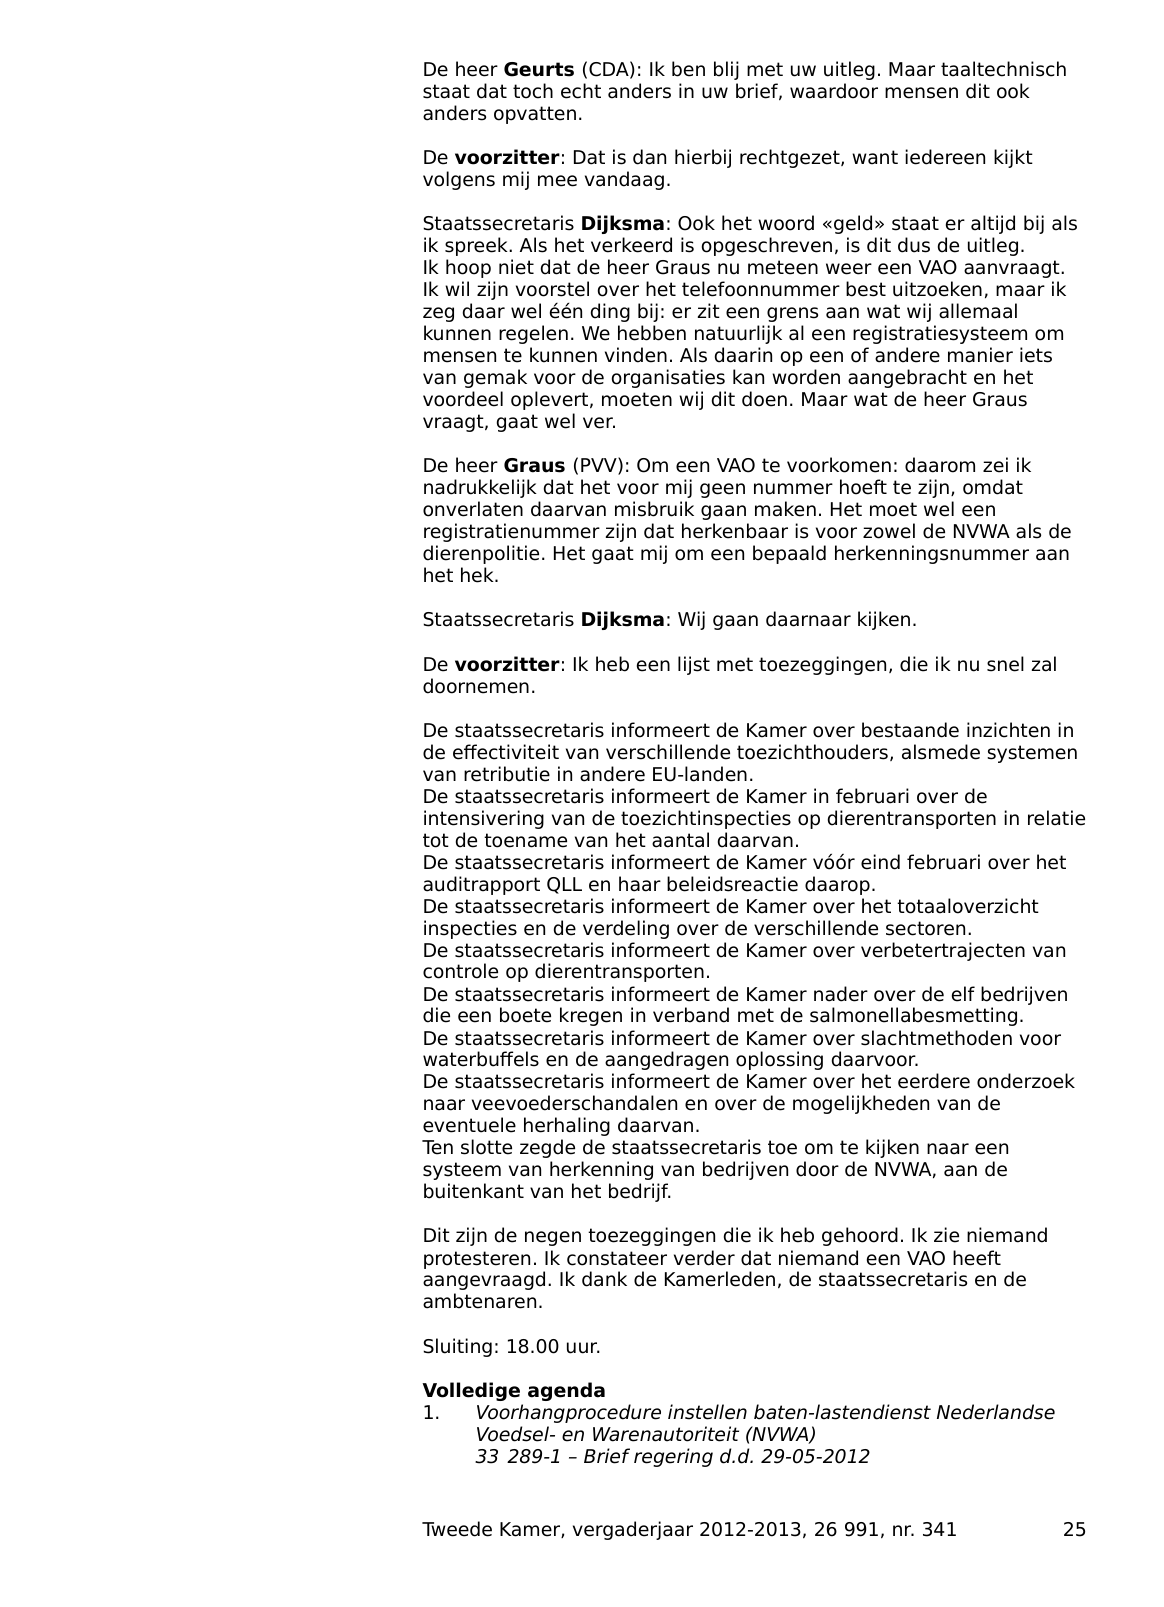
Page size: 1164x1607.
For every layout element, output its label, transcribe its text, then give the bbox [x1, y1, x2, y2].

text De staatssecretaris informeert de Kamer over slachtmethoden voor waterbuffels en de aangedragen oplossing daarvoor. [422, 1027, 1087, 1071]
text Dit zijn de negen toezeggingen die ik heb gehoord. Ik zie niemand protesteren. Ik constateer verder dat niemand een VAO heeft aangevraagd. Ik dank de Kamerleden, de staatssecretaris en de ambtenaren. [422, 1225, 1087, 1313]
text Staatssecretaris Dijksma: Wij gaan daarnaar kijken. [422, 609, 1087, 631]
text Ten slotte zegde de staatssecretaris toe om te kijken naar een systeem van herkenning van bedrijven door de NVWA, aan de buitenkant van het bedrijf. [422, 1137, 1087, 1203]
text De staatssecretaris informeert de Kamer over het eerdere onderzoek naar veevoederschandalen en over de mogelijkheden van de eventuele herhaling daarvan. [422, 1071, 1087, 1137]
text De staatssecretaris informeert de Kamer over bestaande inzichten in de effectiviteit van verschillende toezichthouders, alsmede systemen van retributie in andere EU-landen. [422, 720, 1087, 786]
text Staatssecretaris Dijksma: Ook het woord «geld» staat er altijd bij als ik spreek. Als het verkeerd is opgeschreven, is dit dus de uitleg. [422, 213, 1087, 257]
text Sluiting: 18.00 uur. [422, 1336, 1087, 1357]
subtitle Volledige agenda [422, 1380, 1087, 1402]
text 1. Voorhangprocedure instellen baten-lastendienst Nederlandse Voedsel- en Warenautoriteit (NVWA) [422, 1402, 1087, 1446]
text Ik hoop niet dat de heer Graus nu meteen weer een VAO aanvraagt. Ik wil zijn voorstel over het telefoonnummer best uitzoeken, maar ik zeg daar wel één ding bij: er zit een grens aan wat wij allemaal kunnen regelen. We hebben natuurlijk al een registratiesysteem om mensen te kunnen vinden. Als daarin op een of andere manier iets van gemak voor de organisaties kan worden aangebracht en het voordeel oplevert, moeten wij dit doen. Maar wat de heer Graus vraagt, gaat wel ver. [422, 257, 1087, 433]
text De staatssecretaris informeert de Kamer over verbetertrajecten van controle op dierentransporten. [422, 939, 1087, 983]
text De staatssecretaris informeert de Kamer in februari over de intensivering van de toezichtinspecties op dierentransporten in relatie tot de toename van het aantal daarvan. [422, 786, 1087, 852]
text De staatssecretaris informeert de Kamer over het totaaloverzicht inspecties en de verdeling over de verschillende sectoren. [422, 896, 1087, 939]
text De voorzitter: Ik heb een lijst met toezeggingen, die ik nu snel zal doornemen. [422, 653, 1087, 697]
text 33 289-1 – Brief regering d.d. 29-05-2012 [475, 1446, 1087, 1468]
text De staatssecretaris informeert de Kamer vóór eind februari over het auditrapport QLL en haar beleidsreactie daarop. [422, 852, 1087, 896]
text De staatssecretaris informeert de Kamer nader over de elf bedrijven die een boete kregen in verband met de salmonellabesmetting. [422, 983, 1087, 1027]
text De heer Geurts (CDA): Ik ben blij met uw uitleg. Maar taaltechnisch staat dat toch echt anders in uw brief, waardoor mensen dit ook anders opvatten. [422, 59, 1087, 125]
text De heer Graus (PVV): Om een VAO te voorkomen: daarom zei ik nadrukkelijk dat het voor mij geen nummer hoeft te zijn, omdat onverlaten daarvan misbruik gaan maken. Het moet wel een registratienummer zijn dat herkenbaar is voor zowel de NVWA als de dierenpolitie. Het gaat mij om een bepaald herkenningsnummer aan het hek. [422, 455, 1087, 587]
text De voorzitter: Dat is dan hierbij rechtgezet, want iedereen kijkt volgens mij mee vandaag. [422, 147, 1087, 191]
